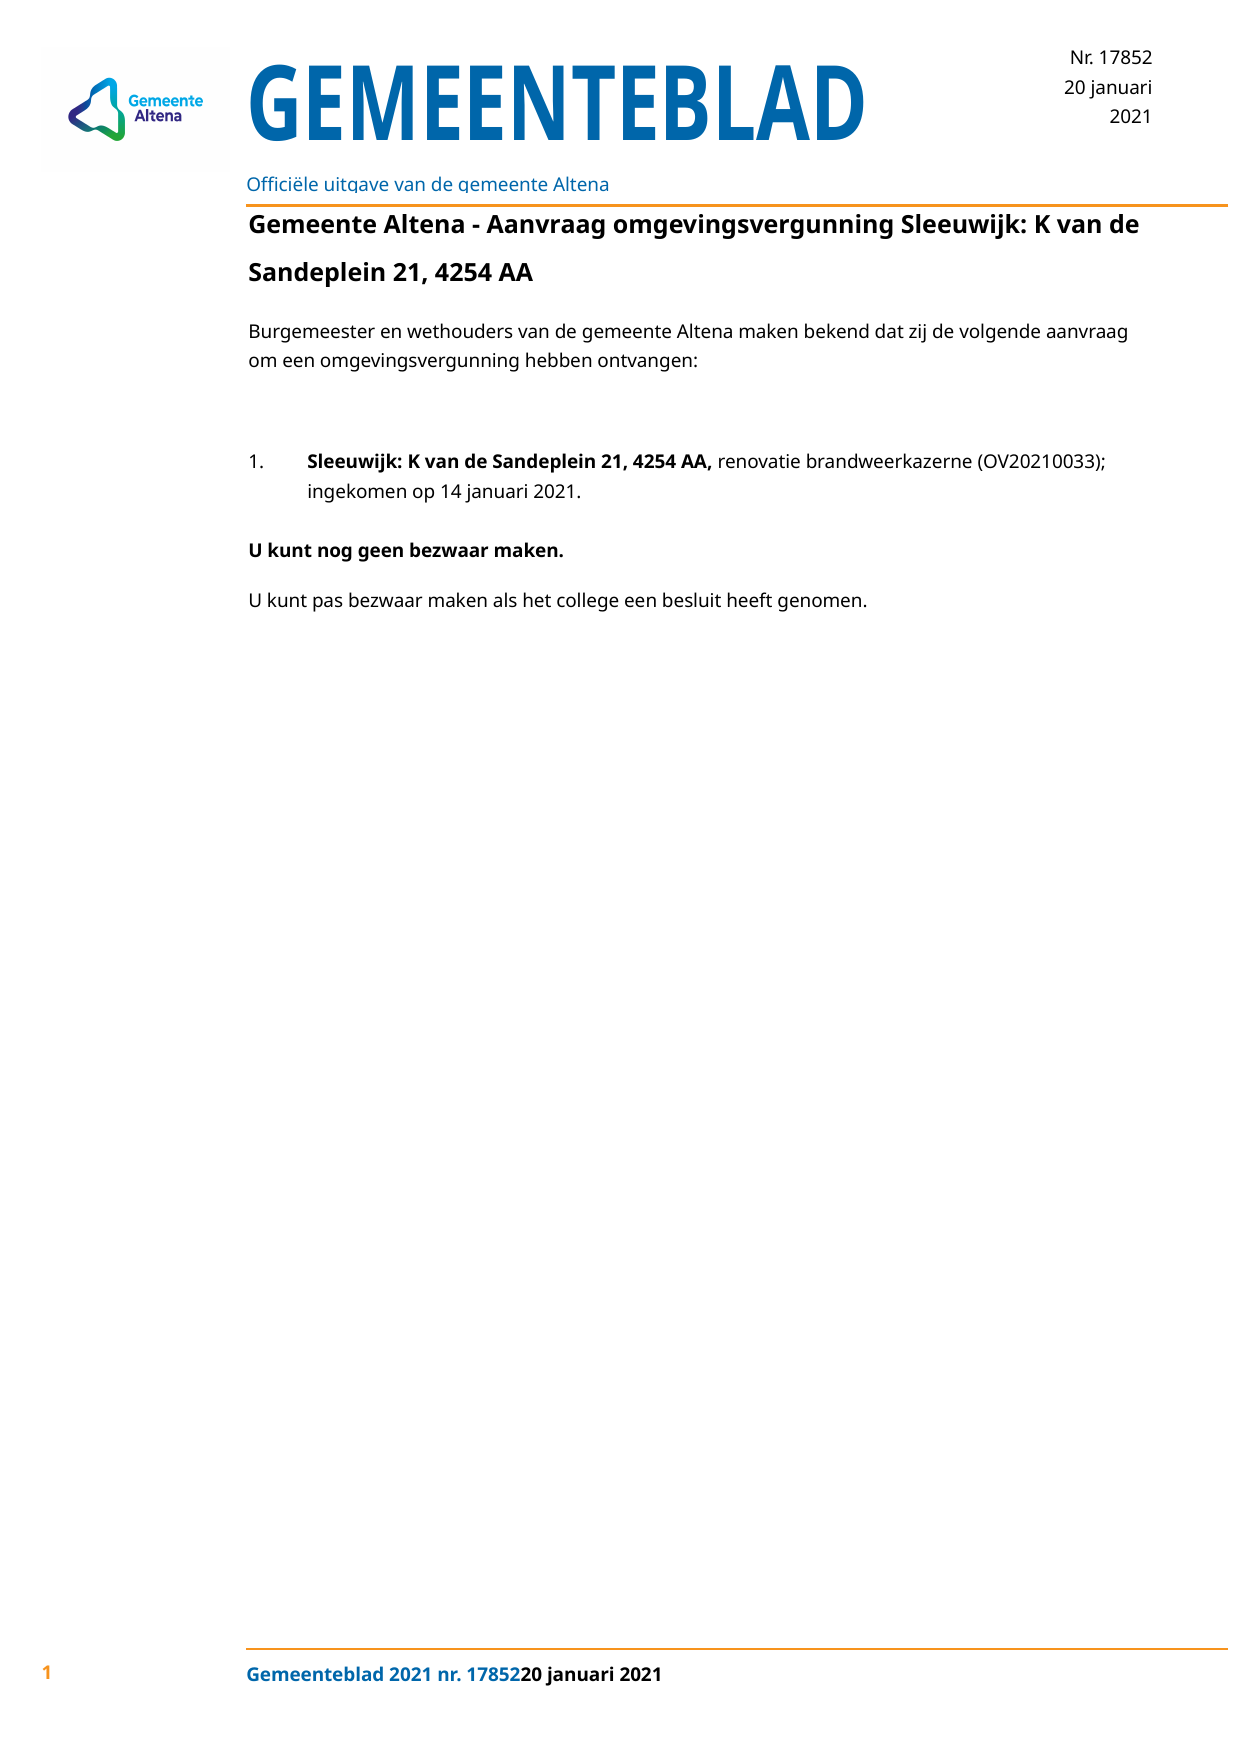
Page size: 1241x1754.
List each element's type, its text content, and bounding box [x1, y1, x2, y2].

text Burgemeester en wethouders van de gemeente Altena maken bekend dat zij de volgende aanvraag om een omgevingsvergunning hebben ontvangen: [248, 318, 1152, 373]
text U kunt pas bezwaar maken als het college een besluit heeft genomen. [248, 587, 1152, 613]
list Sleeuwijk: K van de Sandeplein 21, 4254 AA, renovatie brandweerkazerne (OV20210033); ingekomen op 14 januari 2021. [248, 448, 1152, 504]
text Gemeente Altena - Aanvraag omgevingsvergunning Sleeuwijk: K van de Sandeplein 21, 4254 AA [248, 207, 1152, 288]
picture [41, 47, 231, 172]
text U kunt nog geen bezwaar maken. [248, 537, 1152, 563]
